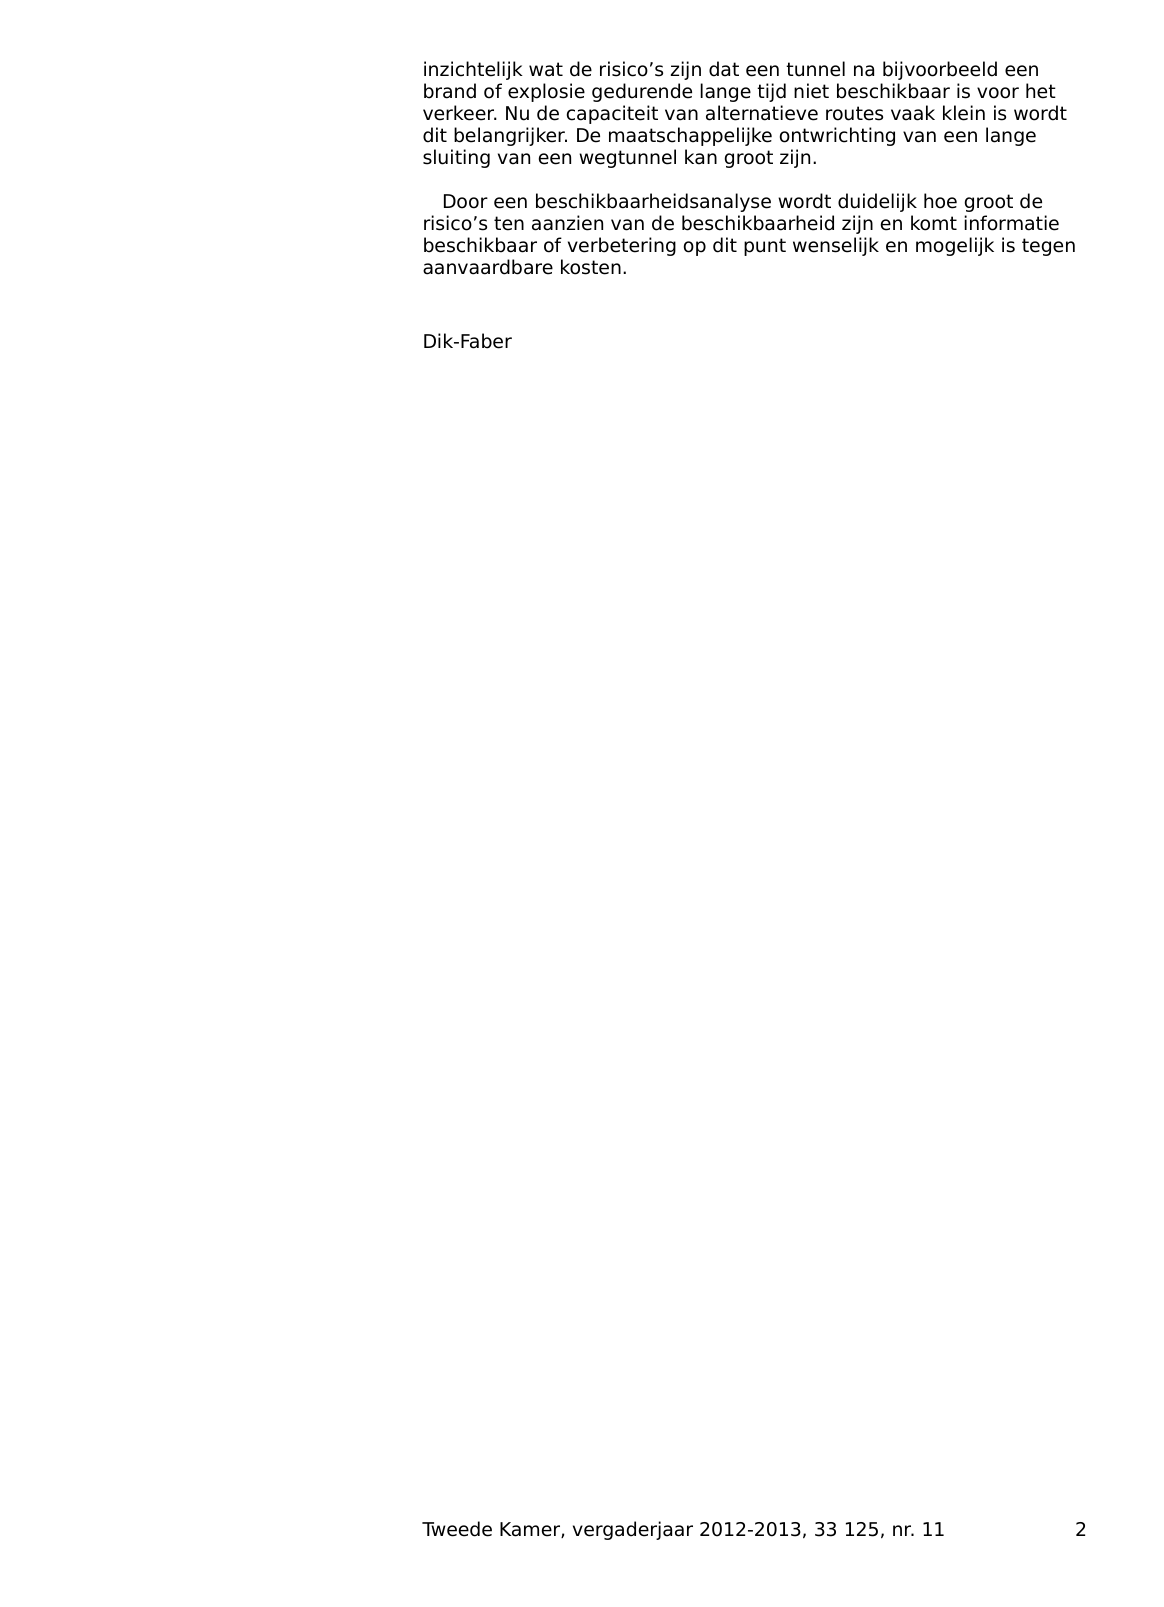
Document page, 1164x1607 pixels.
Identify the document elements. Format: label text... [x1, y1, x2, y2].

text inzichtelijk wat de risico’s zijn dat een tunnel na bijvoorbeeld een brand of explosie gedurende lange tijd niet beschikbaar is voor het verkeer. Nu de capaciteit van alternatieve routes vaak klein is wordt dit belangrijker. De maatschappelijke ontwrichting van een lange sluiting van een wegtunnel kan groot zijn. [422, 59, 1087, 169]
text Dik-Faber [422, 309, 1087, 353]
text Door een beschikbaarheidsanalyse wordt duidelijk hoe groot de risico’s ten aanzien van de beschikbaarheid zijn en komt informatie beschikbaar of verbetering op dit punt wenselijk en mogelijk is tegen aanvaardbare kosten. [422, 191, 1087, 279]
